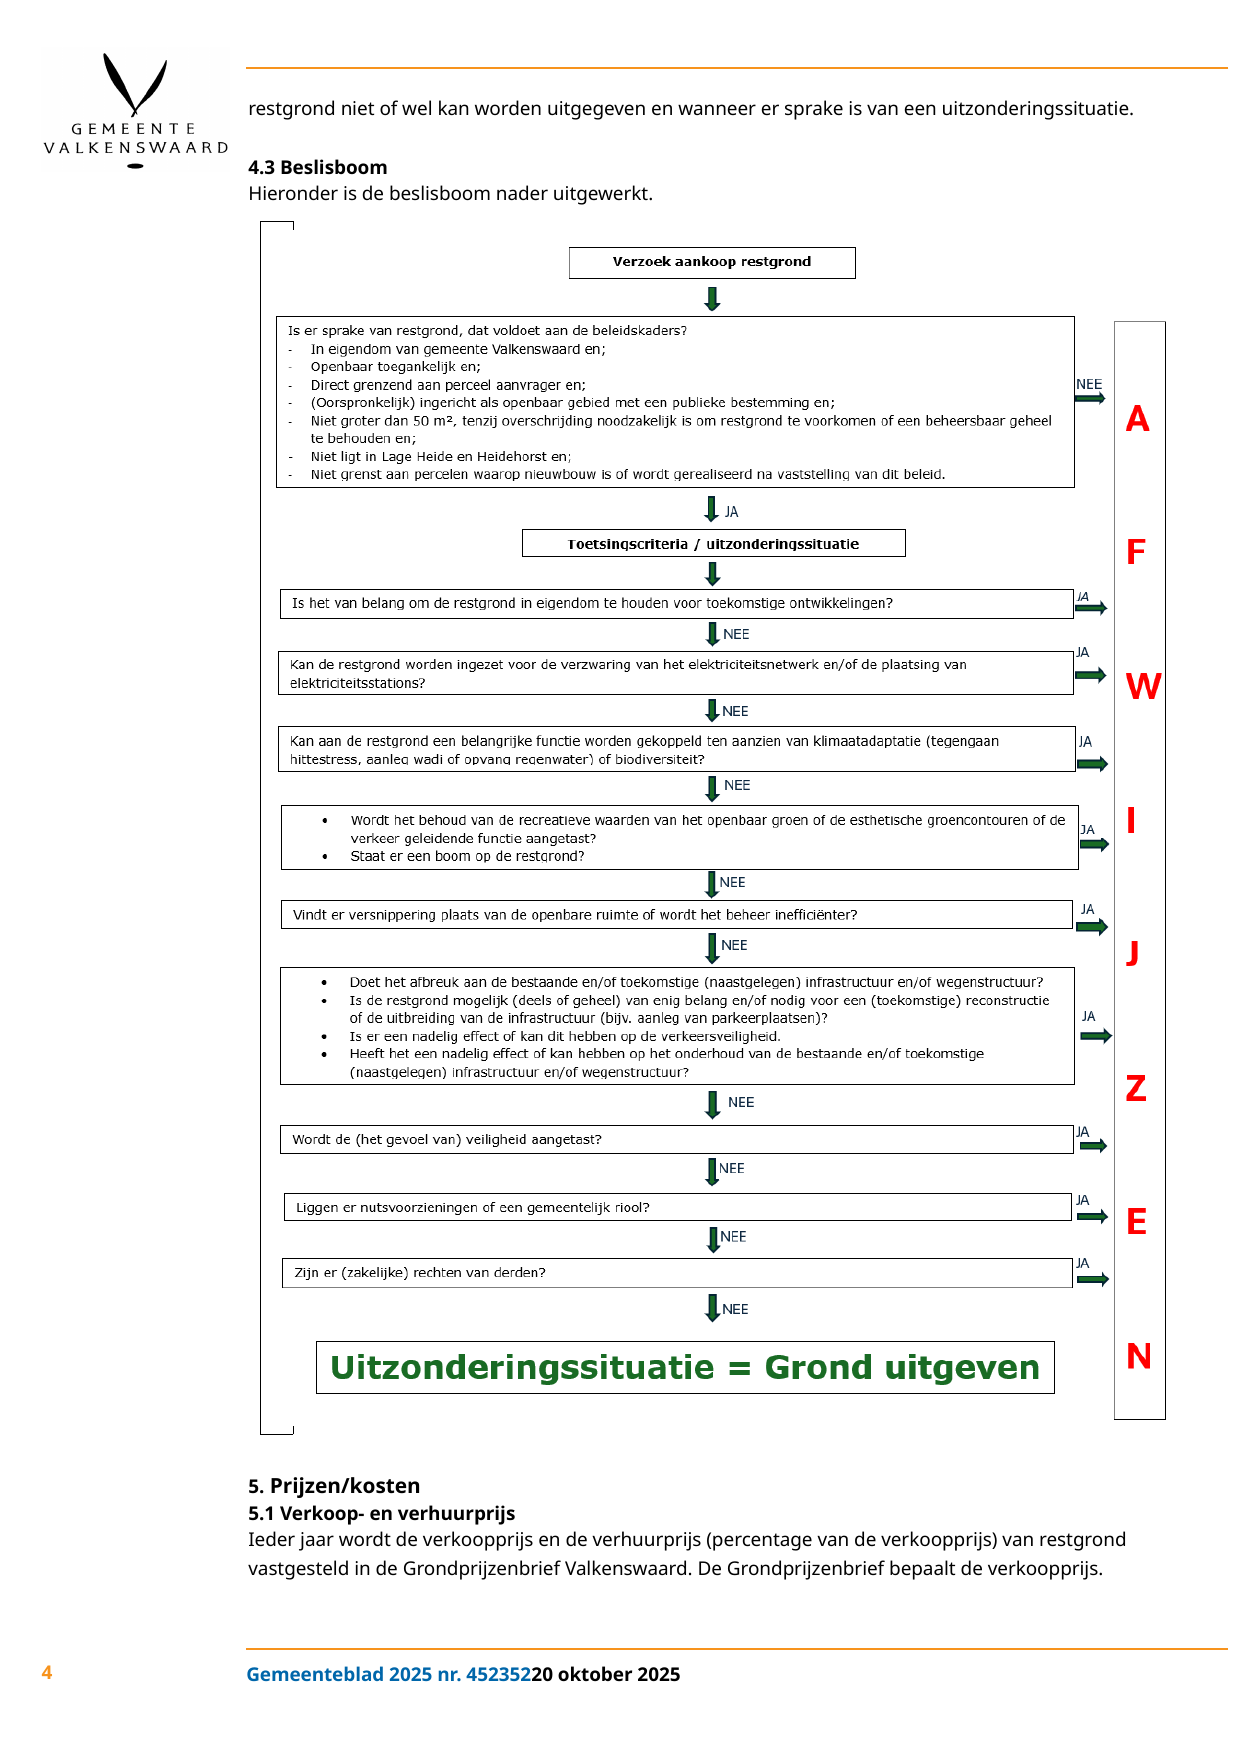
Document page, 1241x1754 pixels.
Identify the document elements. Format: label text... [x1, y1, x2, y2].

text 5.1 Verkoop- en verhuurprijs [248, 1500, 1152, 1526]
text 4.3 Beslisboom [248, 154, 1152, 180]
picture [41, 47, 231, 172]
text Hieronder is de beslisboom nader uitgewerkt. [248, 180, 1152, 205]
text restgrond niet of wel kan worden uitgegeven en wanneer er sprake is van een uitzonderingssituatie. [248, 95, 1152, 121]
picture [268, 230, 1173, 1426]
text Ieder jaar wordt de verkoopprijs en de verhuurprijs (percentage van de verkoopprijs) van restgrond vastgesteld in de Grondprijzenbrief Valkenswaard. De Grondprijzenbrief bepaalt de verkoopprijs. [248, 1526, 1152, 1581]
text 5. Prijzen/kosten [248, 1472, 1152, 1500]
